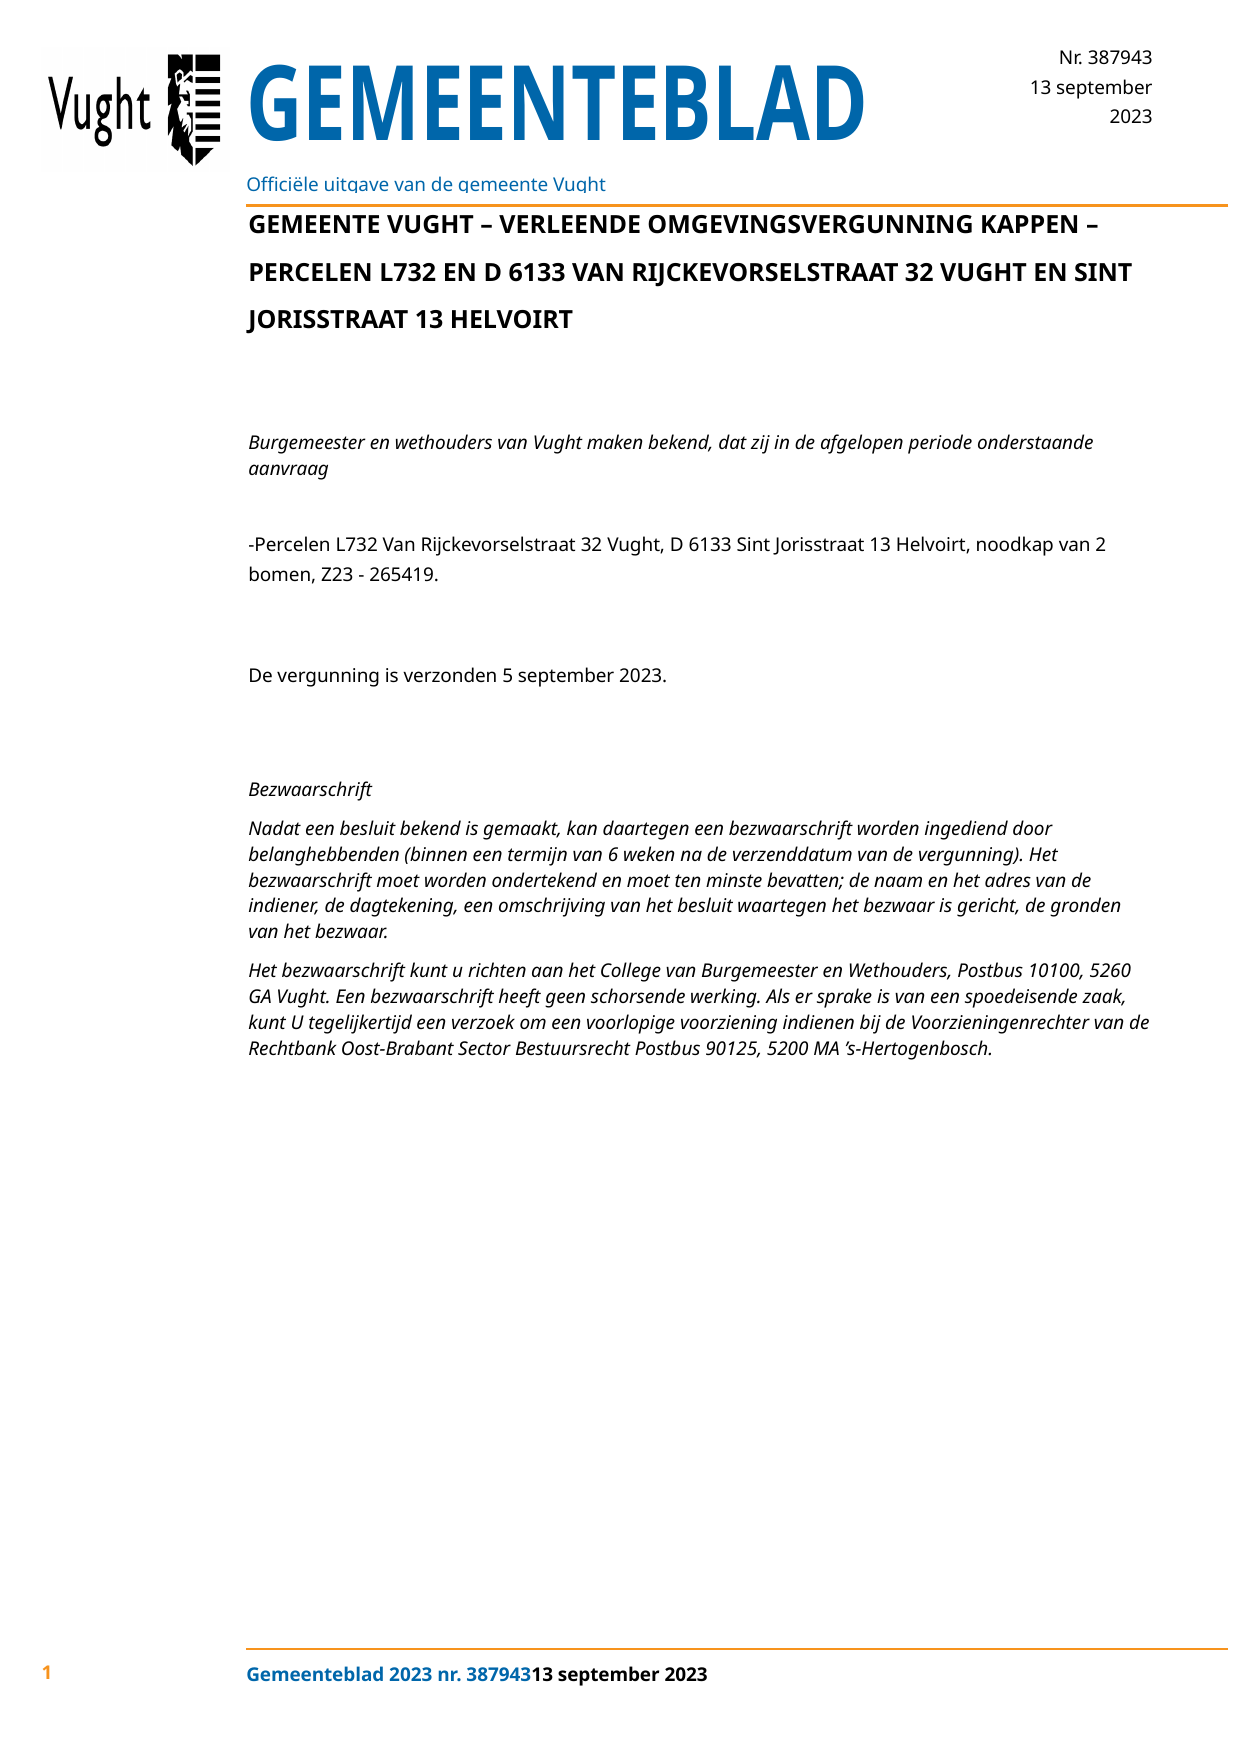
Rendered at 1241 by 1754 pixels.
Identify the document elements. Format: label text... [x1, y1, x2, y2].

picture [41, 47, 231, 172]
text Burgemeester en wethouders van Vught maken bekend, dat zij in de afgelopen periode onderstaande aanvraag [248, 429, 1152, 481]
text De vergunning is verzonden 5 september 2023. [248, 662, 1152, 687]
text -Percelen L732 Van Rijckevorselstraat 32 Vught, D 6133 Sint Jorisstraat 13 Helvoirt, noodkap van 2 bomen, Z23 - 265419. [248, 531, 1152, 587]
text Bezwaarschrift [248, 776, 1152, 802]
text Het bezwaarschrift kunt u richten aan het College van Burgemeester en Wethouders, Postbus 10100, 5260 GA Vught. Een bezwaarschrift heeft geen schorsende werking. Als er sprake is van een spoedeisende zaak, kunt U tegelijkertijd een verzoek om een voorlopige voorziening indienen bij de Voorzieningenrechter van de Rechtbank Oost-Brabant Sector Bestuursrecht Postbus 90125, 5200 MA ’s-Hertogenbosch. [248, 958, 1152, 1061]
text GEMEENTE VUGHT – VERLEENDE OMGEVINGSVERGUNNING KAPPEN – PERCELEN L732 EN D 6133 VAN RIJCKEVORSELSTRAAT 32 VUGHT EN SINT JORISSTRAAT 13 HELVOIRT [248, 207, 1152, 336]
text Nadat een besluit bekend is gemaakt, kan daartegen een bezwaarschrift worden ingediend door belanghebbenden (binnen een termijn van 6 weken na de verzenddatum van de vergunning). Het bezwaarschrift moet worden ondertekend en moet ten minste bevatten; de naam en het adres van de indiener, de dagtekening, een omschrijving van het besluit waartegen het bezwaar is gericht, de gronden van het bezwaar. [248, 815, 1152, 944]
